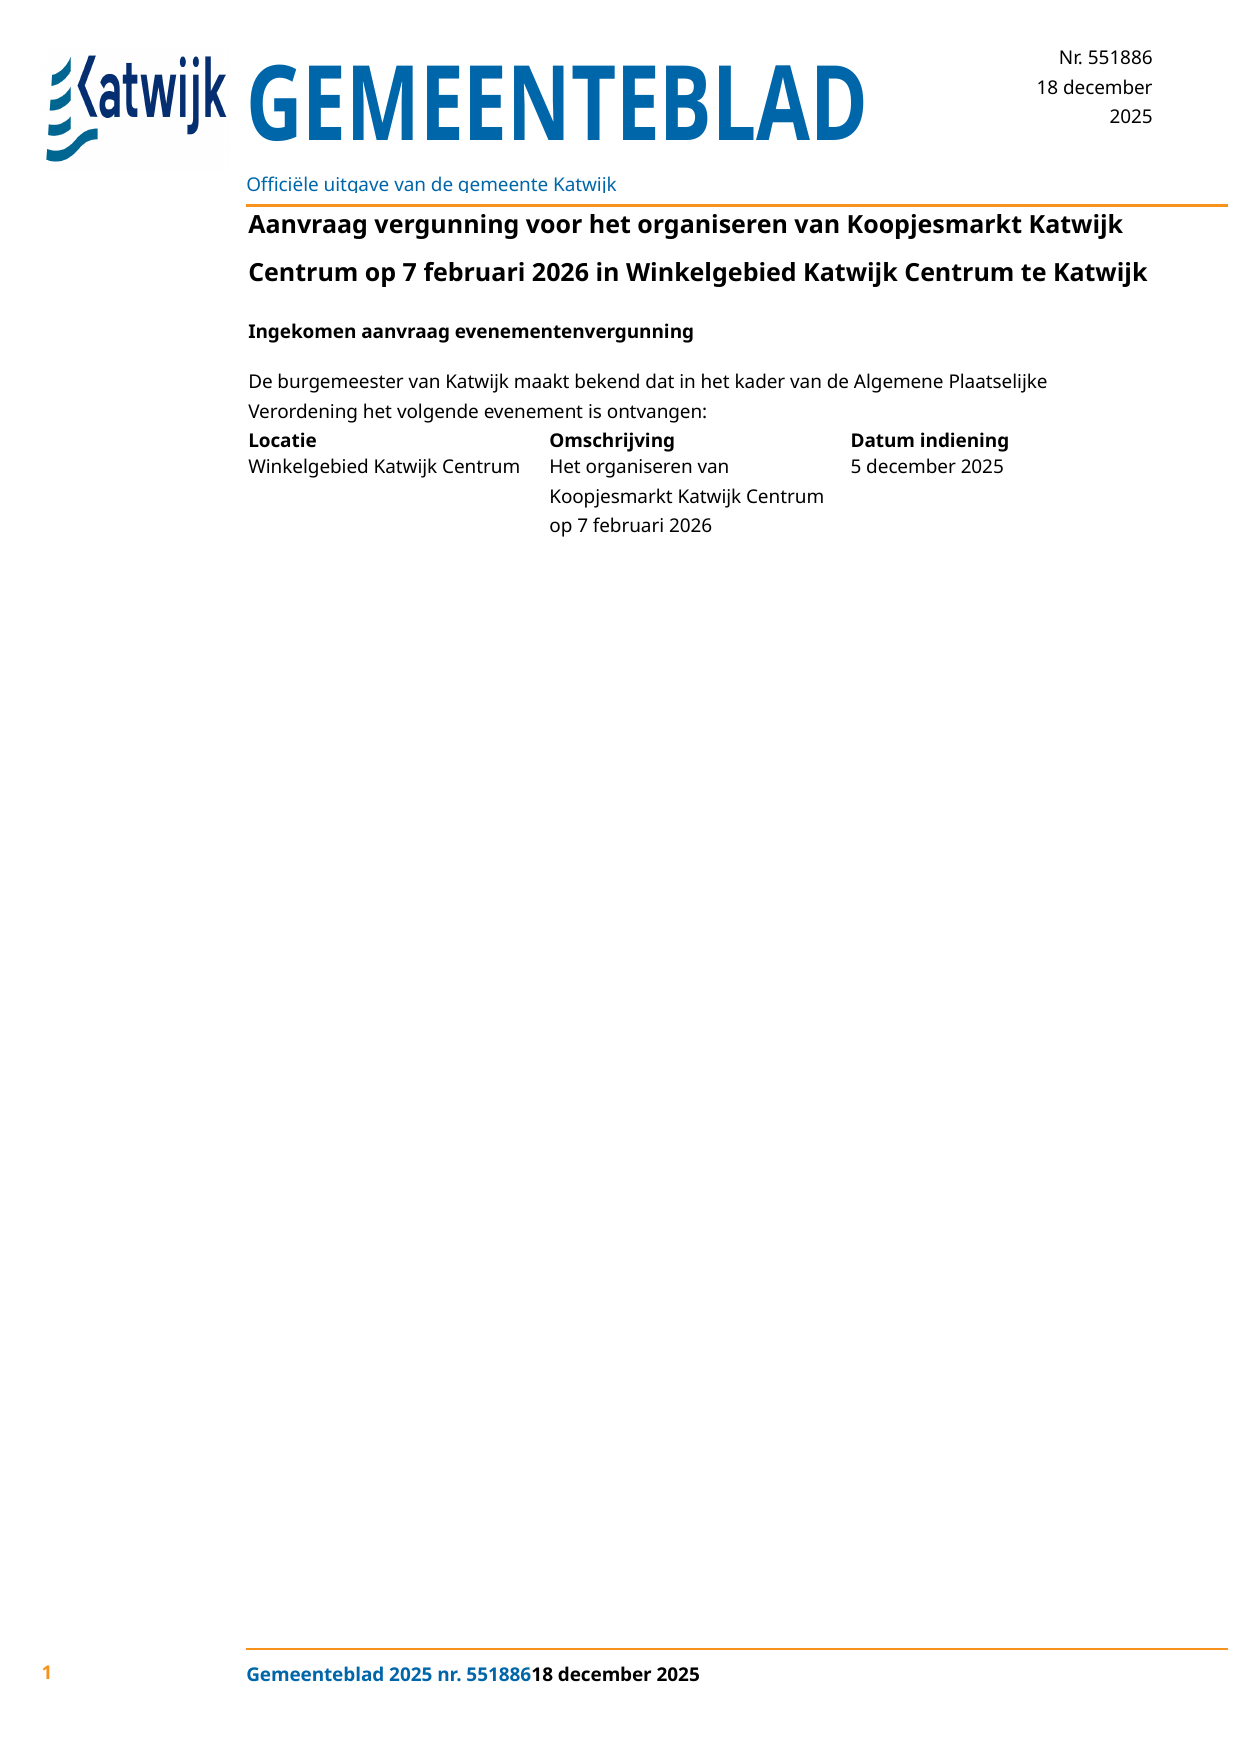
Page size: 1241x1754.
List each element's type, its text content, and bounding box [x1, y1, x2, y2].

text Ingekomen aanvraag evenementenvergunning [248, 318, 1152, 344]
table_header Omschrijving [549, 428, 850, 453]
picture [41, 47, 231, 172]
table_cell Winkelgebied Katwijk Centrum [248, 453, 549, 538]
table_header Datum indiening [850, 428, 1152, 453]
text Aanvraag vergunning voor het organiseren van Koopjesmarkt Katwijk Centrum op 7 februari 2026 in Winkelgebied Katwijk Centrum te Katwijk [248, 207, 1152, 288]
text De burgemeester van Katwijk maakt bekend dat in het kader van de Algemene Plaatselijke Verordening het volgende evenement is ontvangen: [248, 368, 1152, 424]
table_header Locatie [248, 428, 549, 453]
table_cell 5 december 2025 [850, 453, 1152, 538]
table_cell Het organiseren van Koopjesmarkt Katwijk Centrum op 7 februari 2026 [549, 453, 850, 538]
